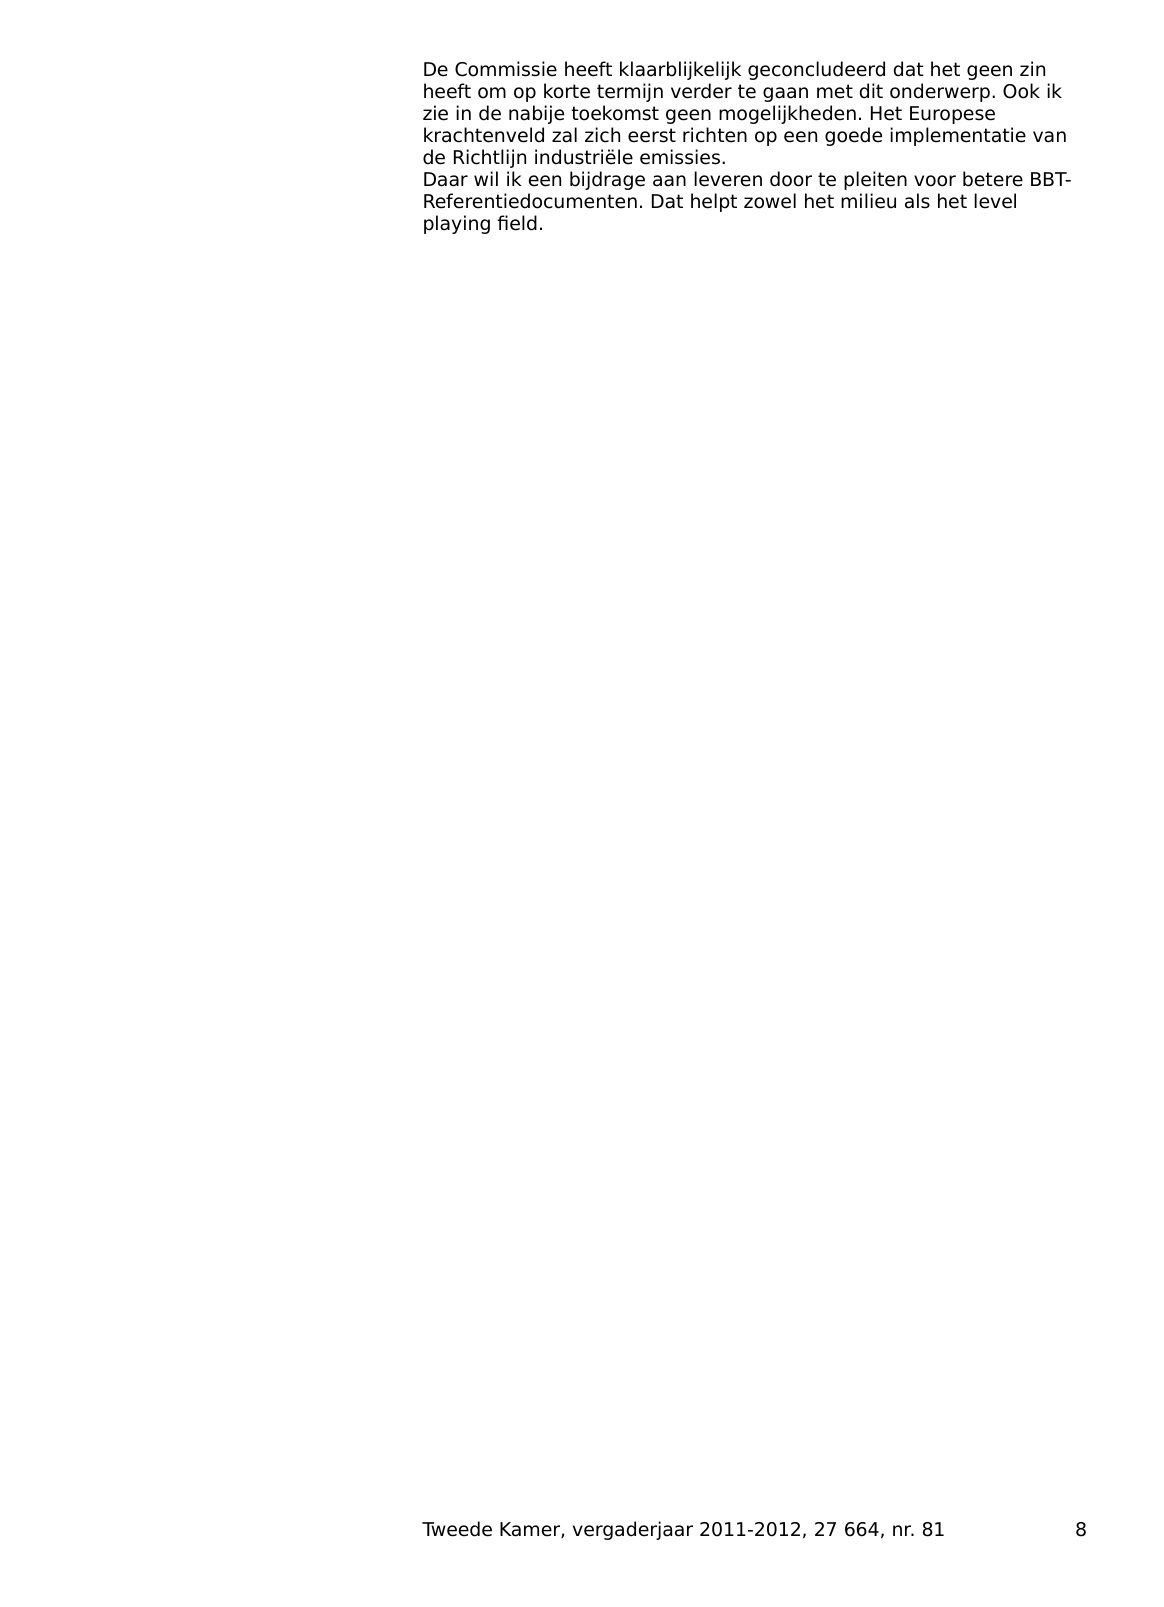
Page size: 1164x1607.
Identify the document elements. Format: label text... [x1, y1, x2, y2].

text Daar wil ik een bijdrage aan leveren door te pleiten voor betere BBT-Referentiedocumenten. Dat helpt zowel het milieu als het level playing field. [422, 169, 1087, 235]
text De Commissie heeft klaarblijkelijk geconcludeerd dat het geen zin heeft om op korte termijn verder te gaan met dit onderwerp. Ook ik zie in de nabije toekomst geen mogelijkheden. Het Europese krachtenveld zal zich eerst richten op een goede implementatie van de Richtlijn industriële emissies. [422, 59, 1087, 169]
